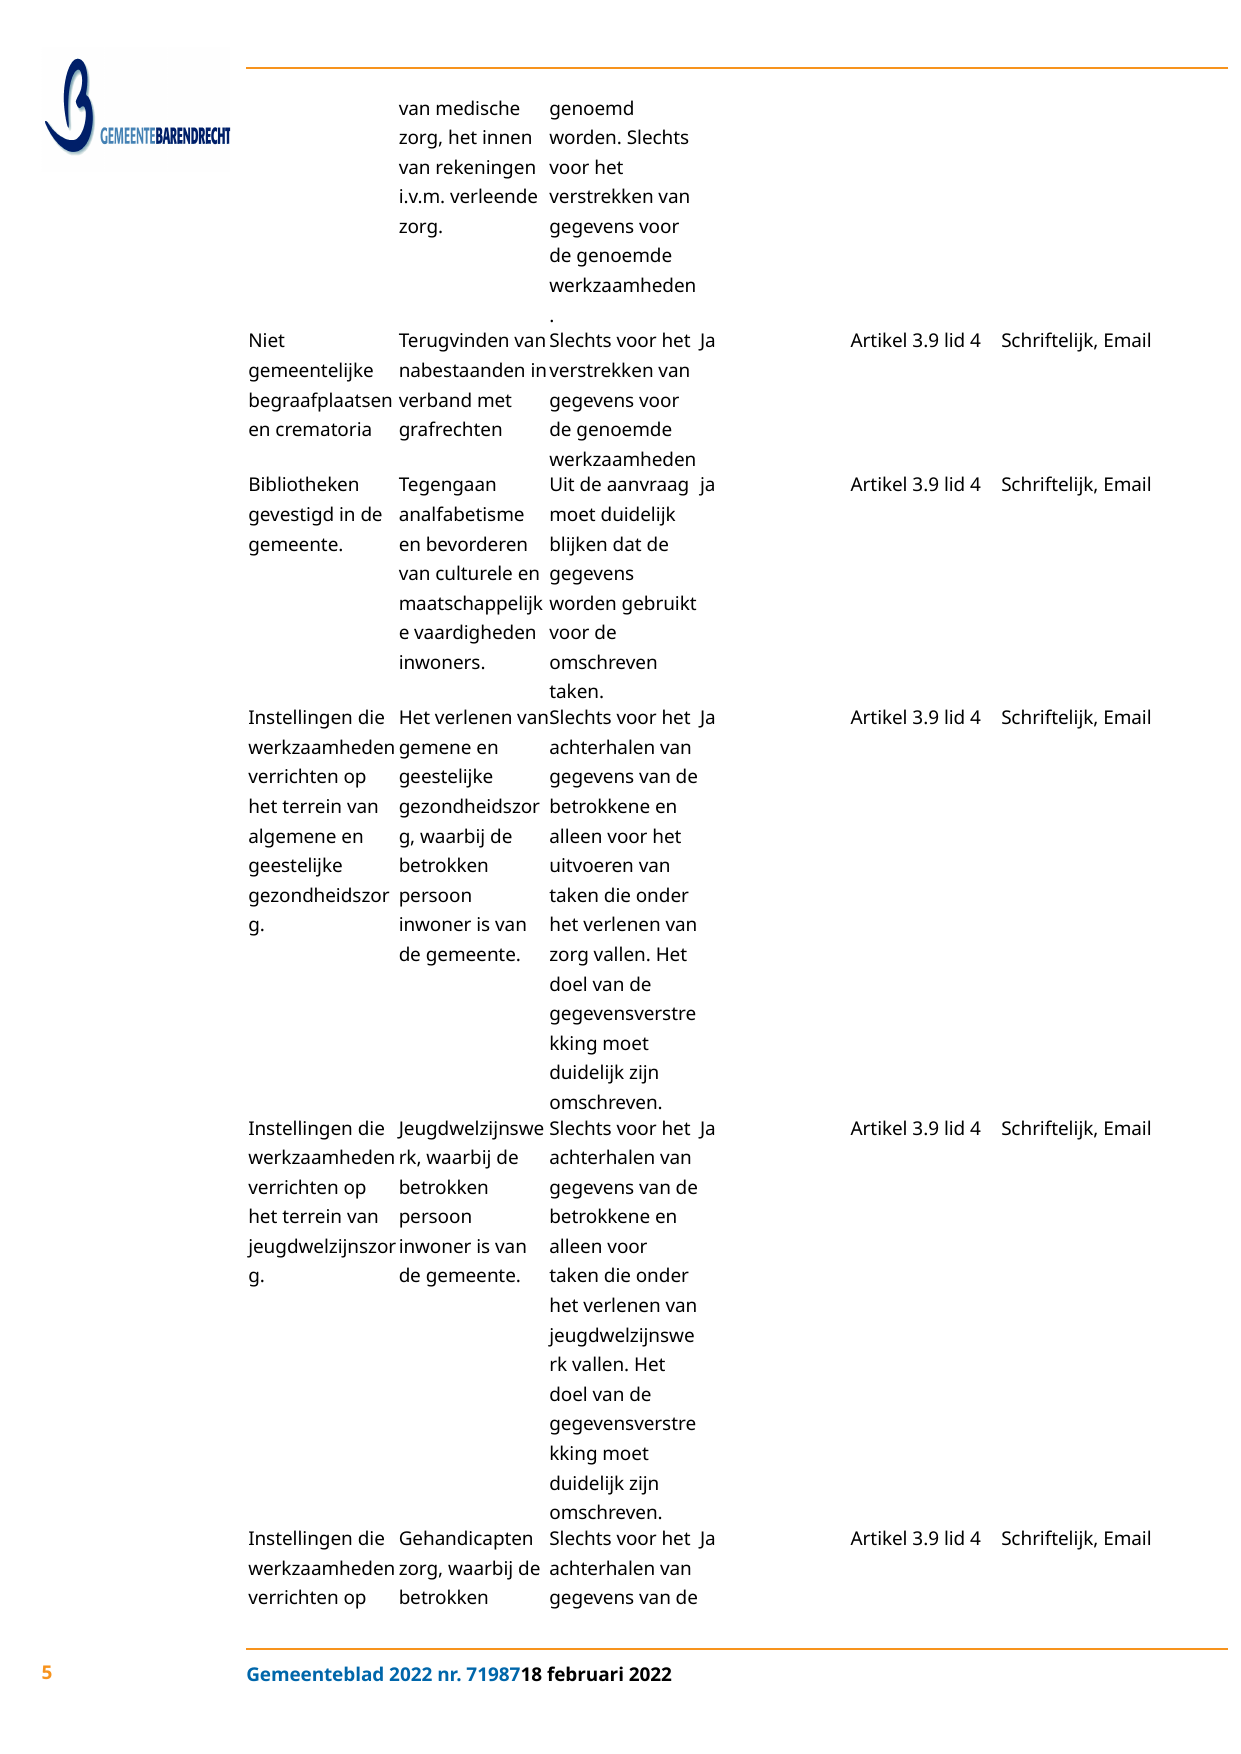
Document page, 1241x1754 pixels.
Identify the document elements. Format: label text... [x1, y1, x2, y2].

table_cell Tegengaan analfabetisme en bevorderen van culturele en maatschappelijke vaardigheden inwoners. [399, 472, 549, 704]
table_cell Instellingen die werkzaamheden verrichten op het terrein van algemene en geestelijke gezondheidszorg. [248, 705, 398, 1115]
table_cell Niet gemeentelijke begraafplaatsen en crematoria [248, 328, 398, 472]
table_cell Slechts voor het achterhalen van gegevens van de [549, 1525, 700, 1610]
table_cell Het verlenen van gemene en geestelijke gezondheidszorg, waarbij de betrokken persoon inwoner is van de gemeente. [399, 705, 549, 1115]
table_cell Ja [700, 705, 850, 1115]
table_cell Schriftelijk, Email [1001, 1115, 1152, 1525]
table_cell Schriftelijk, Email [1001, 328, 1152, 472]
table_cell [700, 95, 850, 328]
table_cell van medische zorg, het innen van rekeningen i.v.m. verleende zorg. [399, 95, 549, 328]
table_cell Ja [700, 1525, 850, 1610]
table_cell Slechts voor het achterhalen van gegevens van de betrokkene en alleen voor taken die onder het verlenen van jeugdwelzijnswerk vallen. Het doel van de gegevensverstrekking moet duidelijk zijn omschreven. [549, 1115, 700, 1525]
table_cell Ja [700, 1115, 850, 1525]
table_cell Artikel 3.9 lid 4 [850, 472, 1001, 704]
table_cell Instellingen die werkzaamheden verrichten op [248, 1525, 398, 1610]
table_cell [1001, 95, 1152, 328]
table_cell Ja [700, 328, 850, 472]
table_cell Schriftelijk, Email [1001, 1525, 1152, 1610]
picture [41, 47, 231, 172]
table_cell Artikel 3.9 lid 4 [850, 1115, 1001, 1525]
table_cell [248, 95, 398, 328]
table_cell Terugvinden van nabestaanden in verband met grafrechten [399, 328, 549, 472]
table_cell Slechts voor het verstrekken van gegevens voor de genoemde werkzaamheden [549, 328, 700, 472]
table_cell Artikel 3.9 lid 4 [850, 1525, 1001, 1610]
table_cell genoemd worden. Slechts voor het verstrekken van gegevens voor de genoemde werkzaamheden. [549, 95, 700, 328]
table_cell Gehandicapten zorg, waarbij de betrokken [399, 1525, 549, 1610]
table_cell Instellingen die werkzaamheden verrichten op het terrein van jeugdwelzijnszorg. [248, 1115, 398, 1525]
table_cell Uit de aanvraag moet duidelijk blijken dat de gegevens worden gebruikt voor de omschreven taken. [549, 472, 700, 704]
table_cell Artikel 3.9 lid 4 [850, 705, 1001, 1115]
table_cell [850, 95, 1001, 328]
table_cell Slechts voor het achterhalen van gegevens van de betrokkene en alleen voor het uitvoeren van taken die onder het verlenen van zorg vallen. Het doel van de gegevensverstrekking moet duidelijk zijn omschreven. [549, 705, 700, 1115]
table_cell Schriftelijk, Email [1001, 705, 1152, 1115]
table_cell ja [700, 472, 850, 704]
table_cell Bibliotheken gevestigd in de gemeente. [248, 472, 398, 704]
table_cell Artikel 3.9 lid 4 [850, 328, 1001, 472]
table_cell Jeugdwelzijnswerk, waarbij de betrokken persoon inwoner is van de gemeente. [399, 1115, 549, 1525]
table_cell Schriftelijk, Email [1001, 472, 1152, 704]
